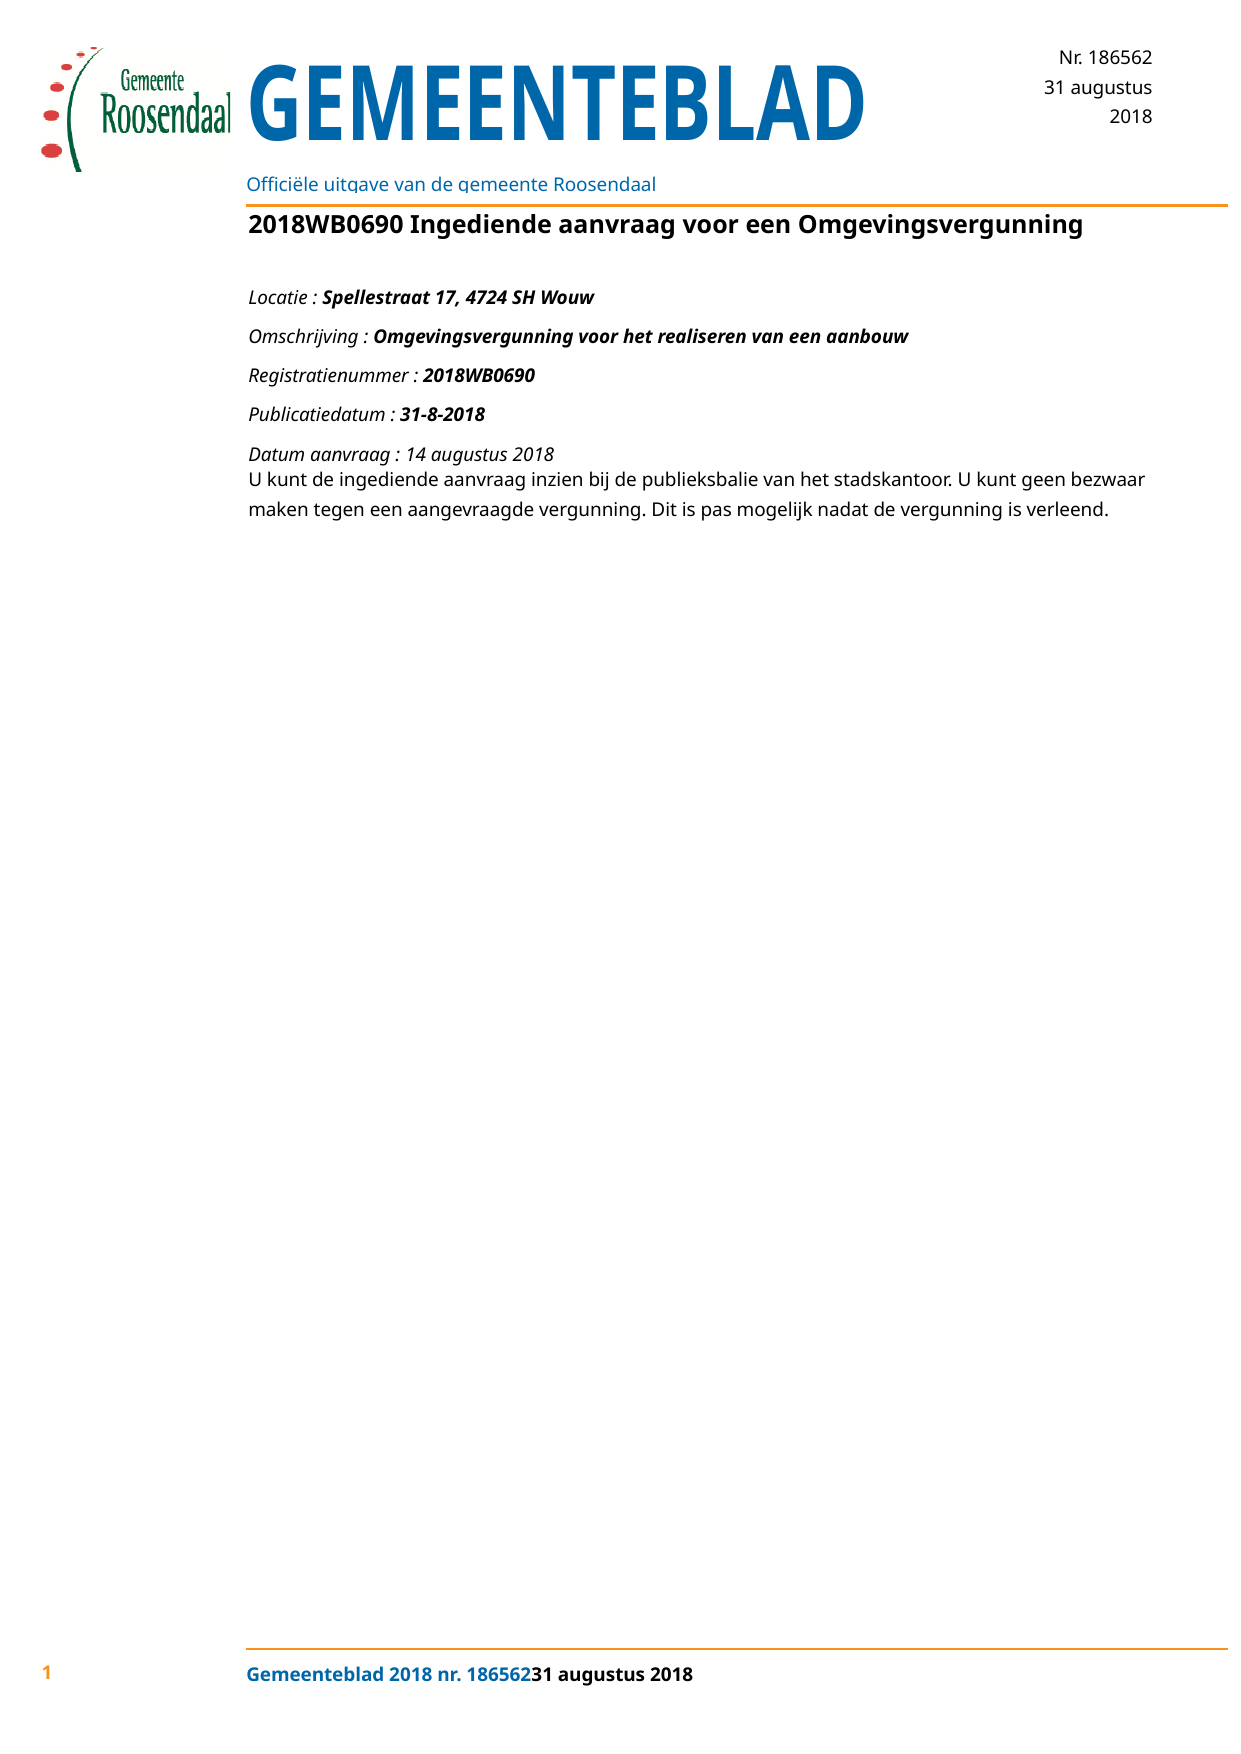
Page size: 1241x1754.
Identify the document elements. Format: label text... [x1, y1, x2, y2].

text Publicatiedatum : 31-8-2018 [248, 402, 1152, 427]
picture [41, 47, 231, 172]
text Registratienummer : 2018WB0690 [248, 362, 1152, 388]
text Locatie : Spellestraat 17, 4724 SH Wouw [248, 284, 1152, 309]
text U kunt de ingediende aanvraag inzien bij de publieksbalie van het stadskantoor. U kunt geen bezwaar maken tegen een aangevraagde vergunning. Dit is pas mogelijk nadat de vergunning is verleend. [248, 467, 1152, 522]
text 2018WB0690 Ingediende aanvraag voor een Omgevingsvergunning [248, 207, 1152, 241]
text Omschrijving : Omgevingsvergunning voor het realiseren van een aanbouw [248, 323, 1152, 349]
text Datum aanvraag : 14 augustus 2018 [248, 441, 1152, 467]
